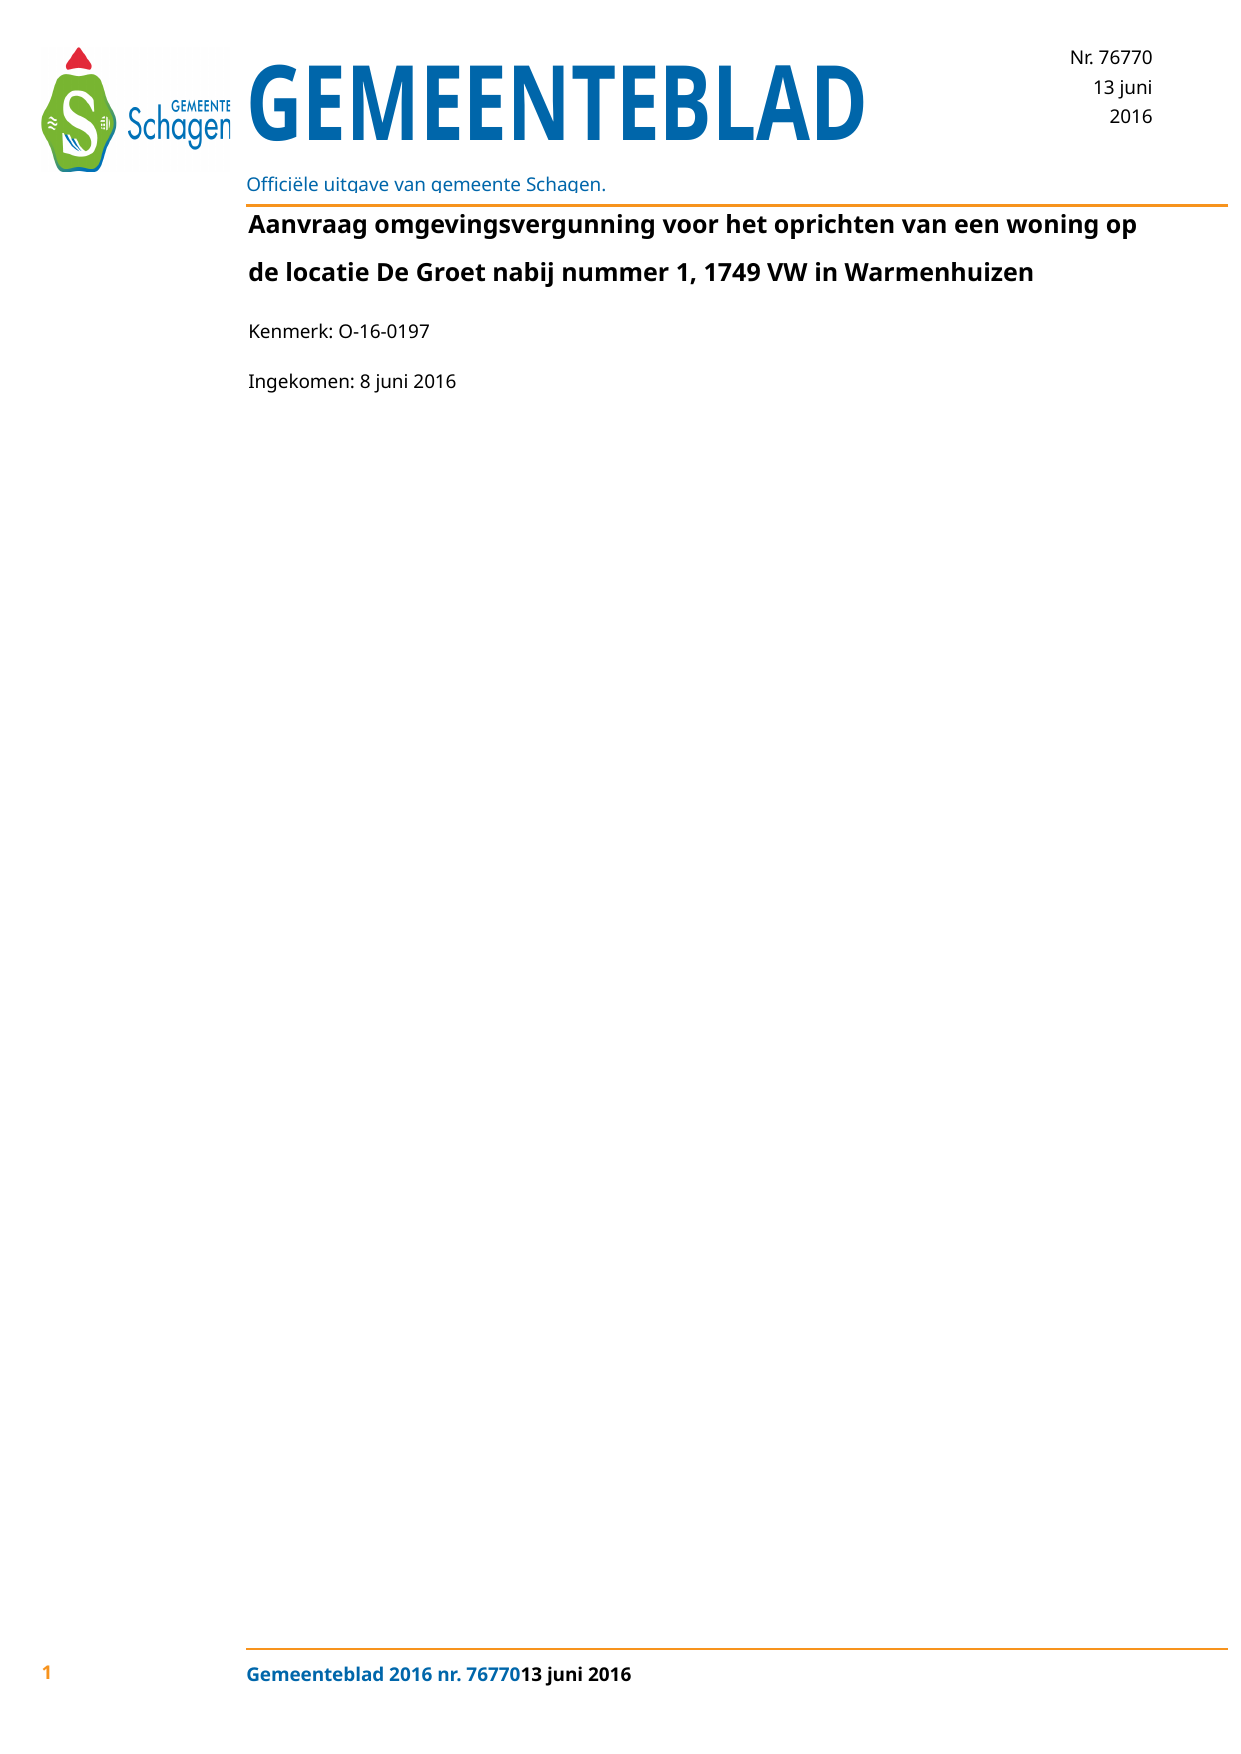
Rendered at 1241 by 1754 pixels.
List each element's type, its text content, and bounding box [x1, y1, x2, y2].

picture [41, 47, 231, 172]
text Aanvraag omgevingsvergunning voor het oprichten van een woning op de locatie De Groet nabij nummer 1, 1749 VW in Warmenhuizen [248, 207, 1152, 288]
text Ingekomen: 8 juni 2016 [248, 368, 1152, 394]
text Kenmerk: O-16-0197 [248, 318, 1152, 344]
